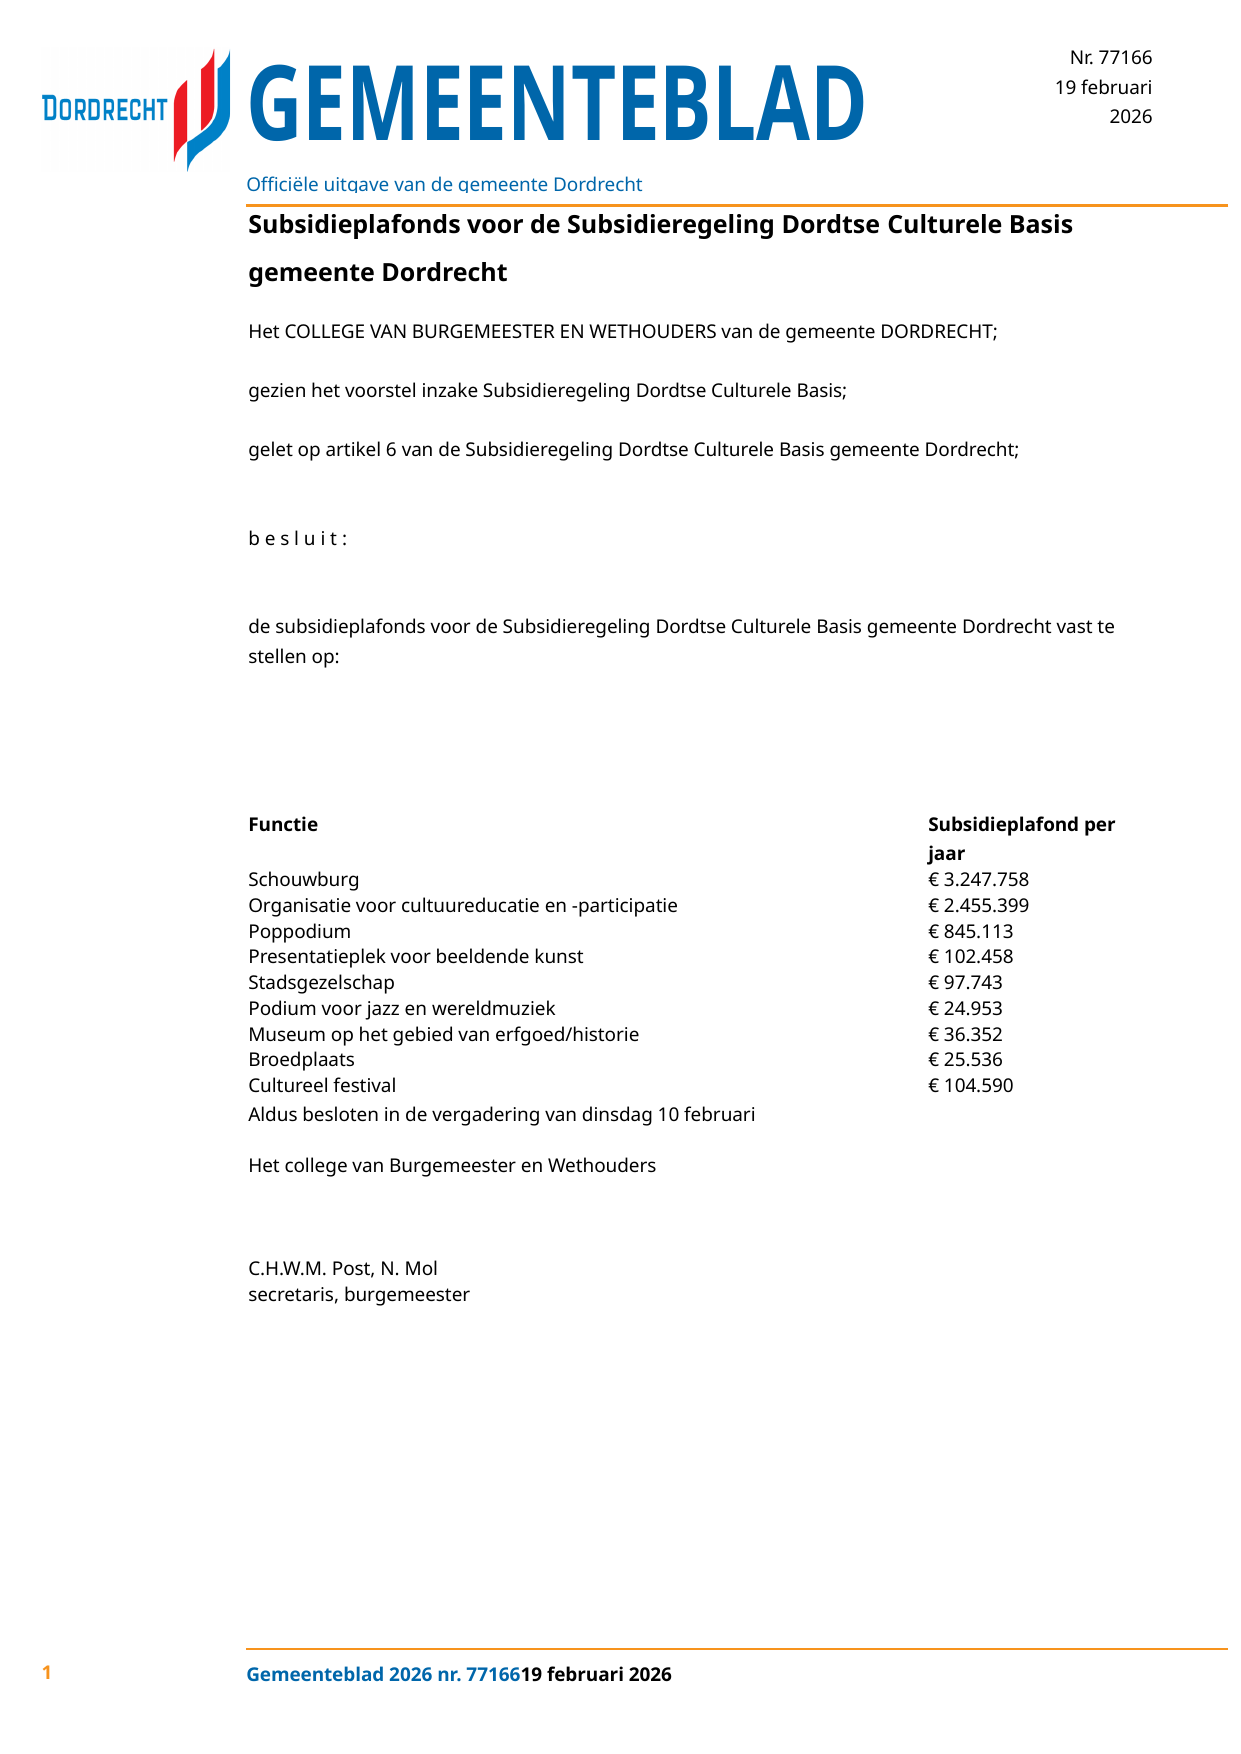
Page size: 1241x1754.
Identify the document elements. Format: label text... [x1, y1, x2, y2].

table_cell € 36.352 [928, 1021, 1152, 1046]
table_cell Stadsgezelschap [248, 969, 928, 995]
table_cell Poppodium [248, 918, 928, 943]
table_cell Presentatieplek voor beeldende kunst [248, 944, 928, 969]
table_cell € 2.455.399 [928, 892, 1152, 918]
text C.H.W.M. Post, N. Mol [248, 1256, 1152, 1281]
text de subsidieplafonds voor de Subsidieregeling Dordtse Culturele Basis gemeente Dordrecht vast te stellen op: [248, 614, 1152, 669]
table_header Subsidieplafond per jaar [928, 811, 1152, 866]
table_cell € 3.247.758 [928, 866, 1152, 892]
text gelet op artikel 6 van de Subsidieregeling Dordtse Culturele Basis gemeente Dordrecht; [248, 436, 1152, 462]
text b e s l u i t : [248, 525, 1152, 551]
table_cell € 104.590 [928, 1072, 1152, 1098]
text Het COLLEGE VAN BURGEMEESTER EN WETHOUDERS van de gemeente DORDRECHT; [248, 318, 1152, 344]
table_cell € 24.953 [928, 995, 1152, 1021]
text Aldus besloten in de vergadering van dinsdag 10 februari [248, 1101, 1152, 1127]
table_cell € 845.113 [928, 918, 1152, 943]
text Het college van Burgemeester en Wethouders [248, 1153, 1152, 1178]
text Subsidieplafonds voor de Subsidieregeling Dordtse Culturele Basis gemeente Dordrecht [248, 207, 1152, 288]
text gezien het voorstel inzake Subsidieregeling Dordtse Culturele Basis; [248, 377, 1152, 403]
table_cell Schouwburg [248, 866, 928, 892]
table_header Functie [248, 811, 928, 866]
table_cell Cultureel festival [248, 1072, 928, 1098]
table_cell Broedplaats [248, 1046, 928, 1072]
table_cell € 97.743 [928, 969, 1152, 995]
table_cell € 25.536 [928, 1046, 1152, 1072]
table_cell Museum op het gebied van erfgoed/historie [248, 1021, 928, 1046]
text secretaris, burgemeester [248, 1281, 1152, 1307]
table_cell € 102.458 [928, 944, 1152, 969]
picture [41, 47, 231, 172]
table_cell Podium voor jazz en wereldmuziek [248, 995, 928, 1021]
table_cell Organisatie voor cultuureducatie en -participatie [248, 892, 928, 918]
